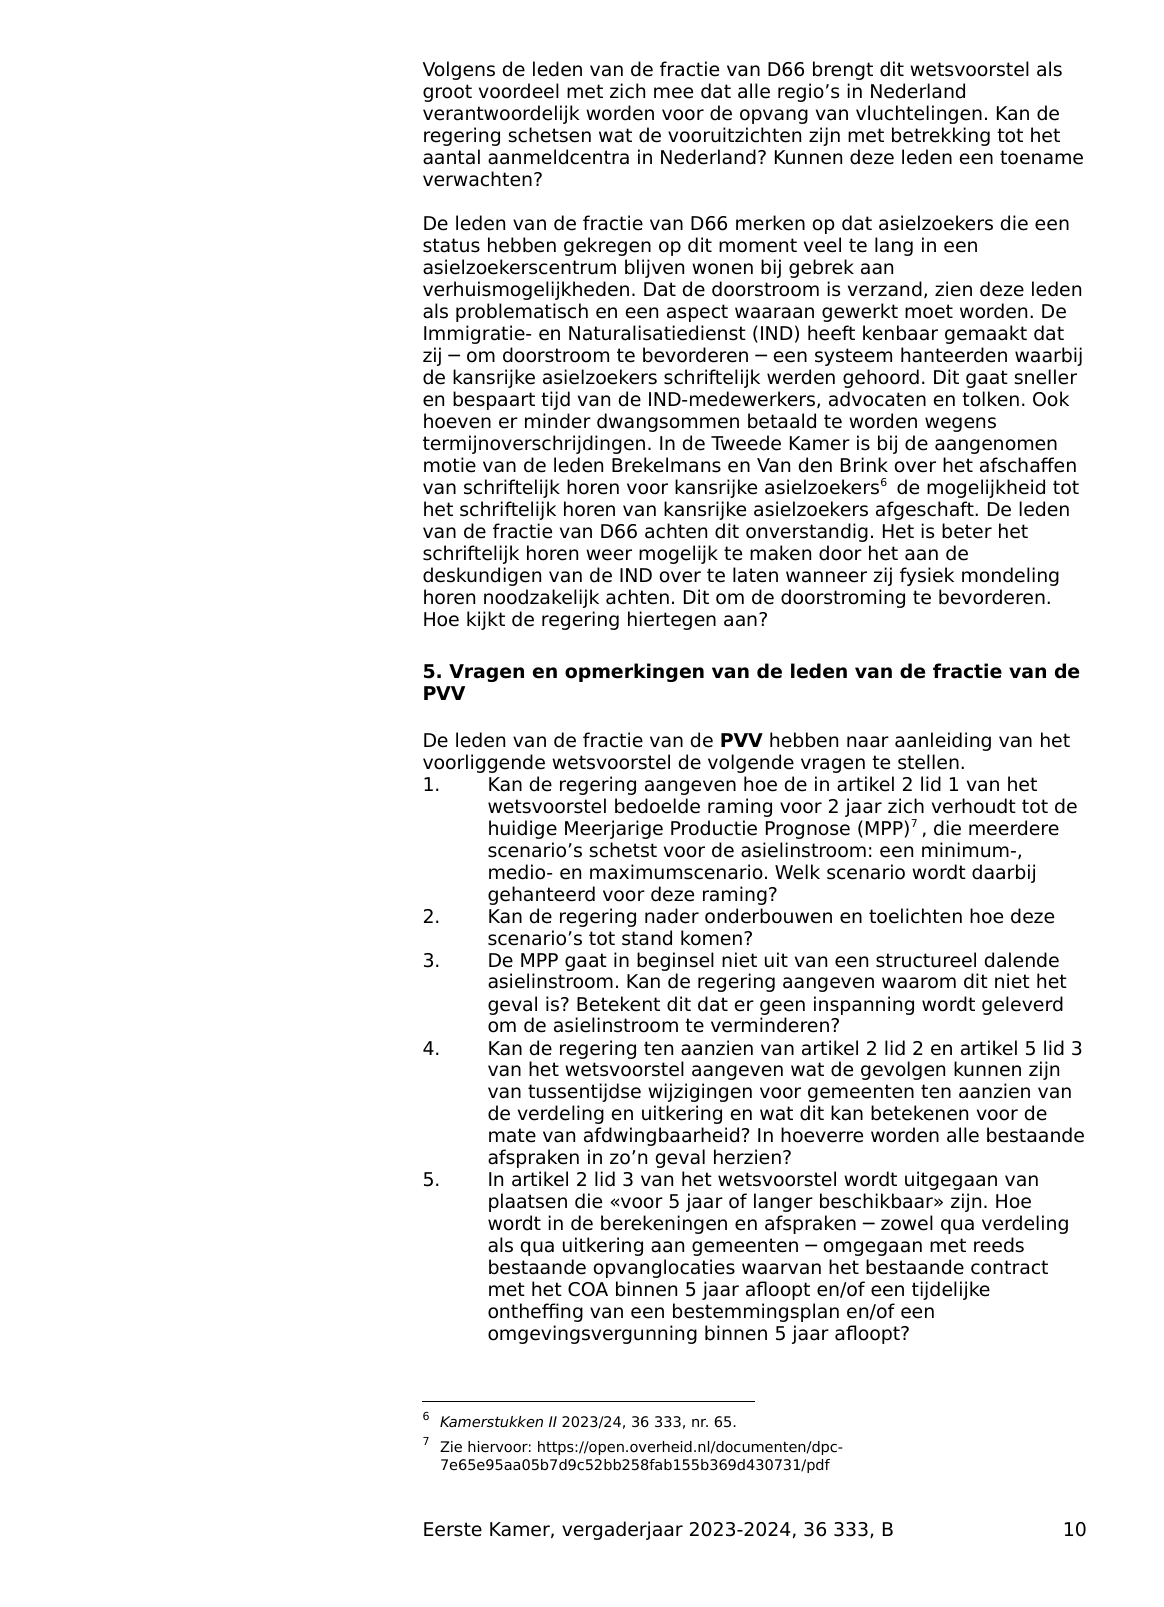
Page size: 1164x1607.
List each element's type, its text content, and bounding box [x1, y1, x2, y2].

text 2. Kan de regering nader onderbouwen en toelichten hoe deze scenario’s tot stand komen? [422, 906, 1087, 949]
text 1. Kan de regering aangeven hoe de in artikel 2 lid 1 van het wetsvoorstel bedoelde raming voor 2 jaar zich verhoudt tot de huidige Meerjarige Productie Prognose (MPP), die meerdere scenario’s schetst voor de asielinstroom: een minimum-, medio- en maximumscenario. Welk scenario wordt daarbij gehanteerd voor deze raming? [422, 774, 1087, 906]
subtitle 5. Vragen en opmerkingen van de leden van de fractie van de PVV [422, 661, 1087, 705]
text Volgens de leden van de fractie van D66 brengt dit wetsvoorstel als groot voordeel met zich mee dat alle regio’s in Nederland verantwoordelijk worden voor de opvang van vluchtelingen. Kan de regering schetsen wat de vooruitzichten zijn met betrekking tot het aantal aanmeldcentra in Nederland? Kunnen deze leden een toename verwachten? [422, 59, 1087, 191]
text 3. De MPP gaat in beginsel niet uit van een structureel dalende asielinstroom. Kan de regering aangeven waarom dit niet het geval is? Betekent dit dat er geen inspanning wordt geleverd om de asielinstroom te verminderen? [422, 949, 1087, 1037]
text 5. In artikel 2 lid 3 van het wetsvoorstel wordt uitgegaan van plaatsen die «voor 5 jaar of langer beschikbaar» zijn. Hoe wordt in de berekeningen en afspraken ─ zowel qua verdeling als qua uitkering aan gemeenten ─ omgegaan met reeds bestaande opvanglocaties waarvan het bestaande contract met het COA binnen 5 jaar afloopt en/of een tijdelijke ontheffing van een bestemmingsplan en/of een omgevingsvergunning binnen 5 jaar afloopt? [422, 1169, 1087, 1345]
text Kamerstukken II 2023/24, 36 333, nr. 65. [422, 1410, 1087, 1432]
text De leden van de fractie van D66 merken op dat asielzoekers die een status hebben gekregen op dit moment veel te lang in een asielzoekerscentrum blijven wonen bij gebrek aan verhuismogelijkheden. Dat de doorstroom is verzand, zien deze leden als problematisch en een aspect waaraan gewerkt moet worden. De Immigratie- en Naturalisatiedienst (IND) heeft kenbaar gemaakt dat zij ─ om doorstroom te bevorderen ─ een systeem hanteerden waarbij de kansrijke asielzoekers schriftelijk werden gehoord. Dit gaat sneller en bespaart tijd van de IND-medewerkers, advocaten en tolken. Ook hoeven er minder dwangsommen betaald te worden wegens termijnoverschrijdingen. In de Tweede Kamer is bij de aangenomen motie van de leden Brekelmans en Van den Brink over het afschaffen van schriftelijk horen voor kansrijke asielzoekers de mogelijkheid tot het schriftelijk horen van kansrijke asielzoekers afgeschaft. De leden van de fractie van D66 achten dit onverstandig. Het is beter het schriftelijk horen weer mogelijk te maken door het aan de deskundigen van de IND over te laten wanneer zij fysiek mondeling horen noodzakelijk achten. Dit om de doorstroming te bevorderen. Hoe kijkt de regering hiertegen aan? [422, 213, 1087, 631]
text 4. Kan de regering ten aanzien van artikel 2 lid 2 en artikel 5 lid 3 van het wetsvoorstel aangeven wat de gevolgen kunnen zijn van tussentijdse wijzigingen voor gemeenten ten aanzien van de verdeling en uitkering en wat dit kan betekenen voor de mate van afdwingbaarheid? In hoeverre worden alle bestaande afspraken in zo’n geval herzien? [422, 1037, 1087, 1169]
text De leden van de fractie van de PVV hebben naar aanleiding van het voorliggende wetsvoorstel de volgende vragen te stellen. [422, 730, 1087, 774]
text Zie hiervoor: https://open.overheid.nl/documenten/dpc-7e65e95aa05b7d9c52bb258fab155b369d430731/pdf [422, 1435, 1087, 1474]
